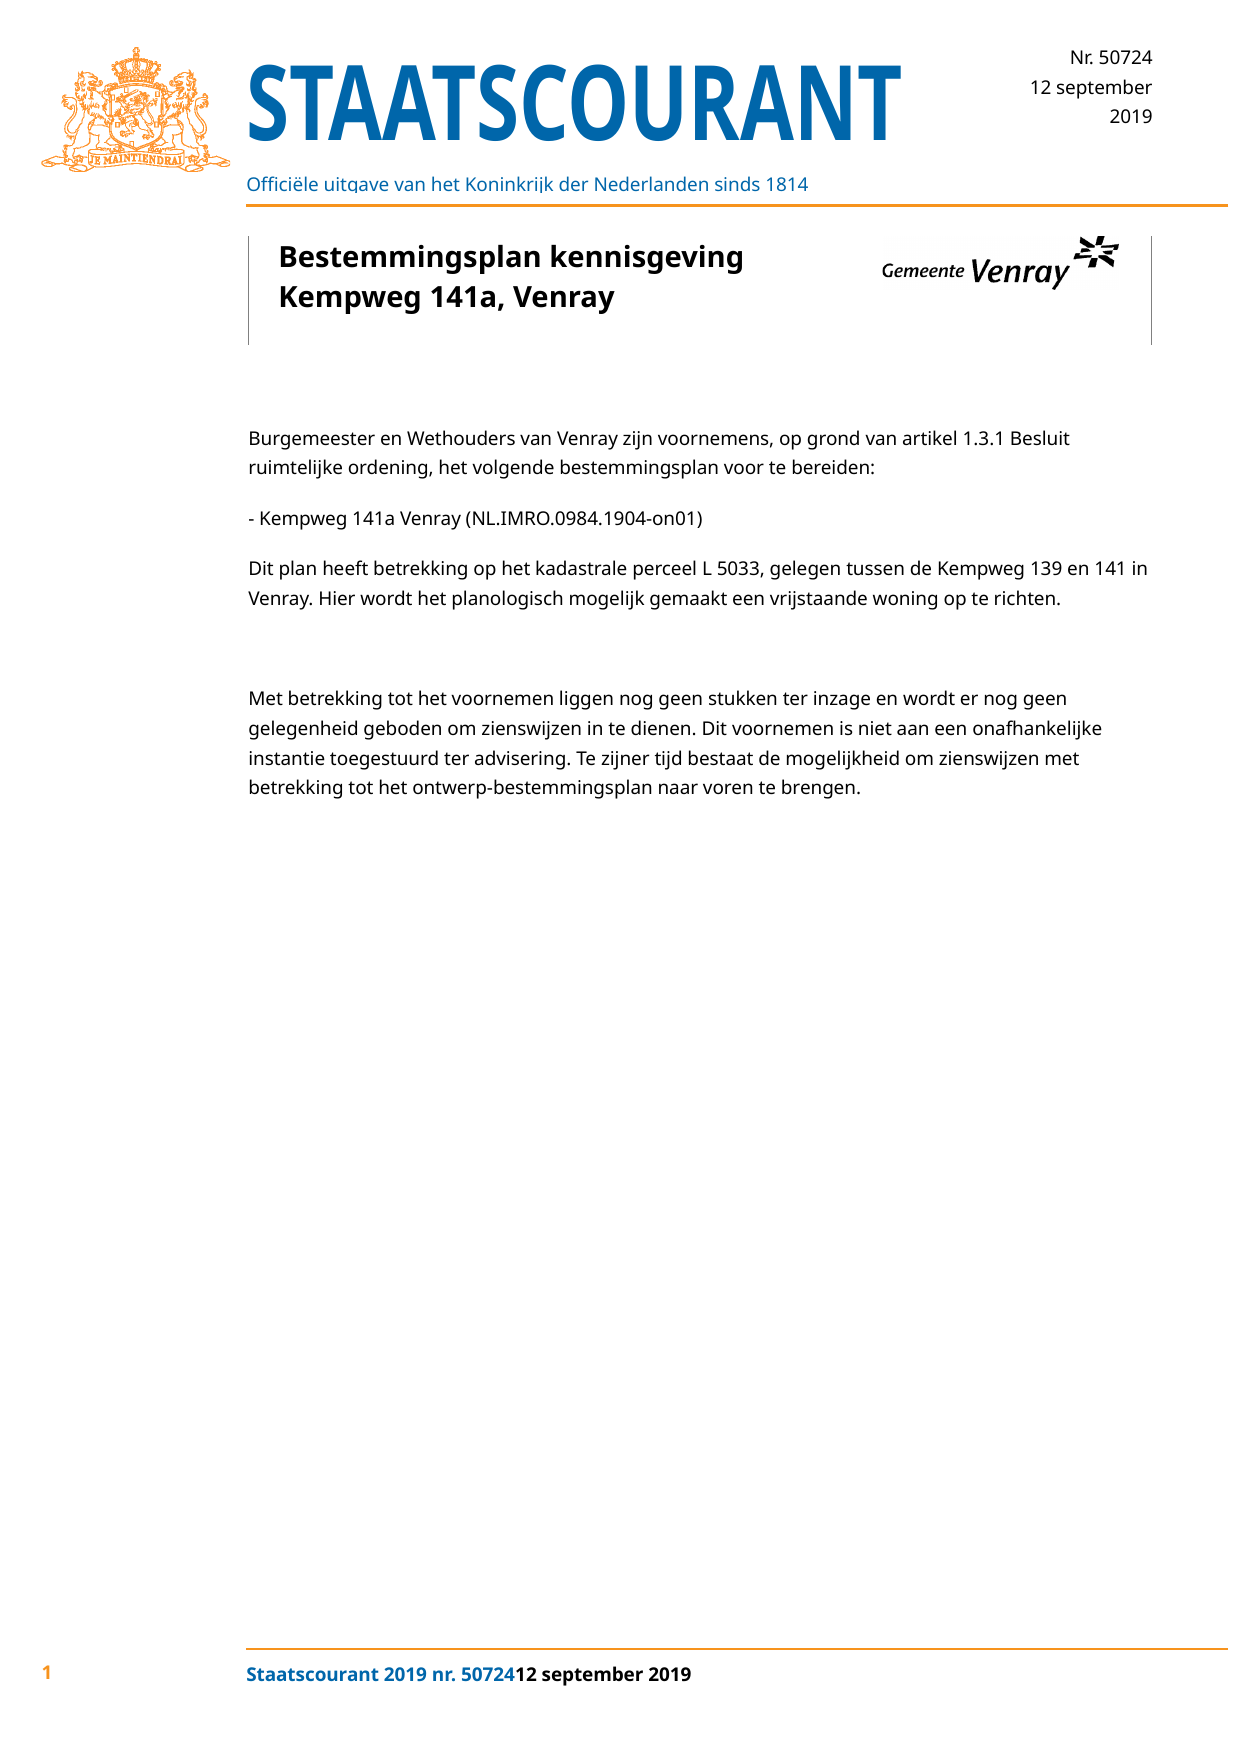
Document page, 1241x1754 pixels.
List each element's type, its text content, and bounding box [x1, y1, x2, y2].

text Met betrekking tot het voornemen liggen nog geen stukken ter inzage en wordt er nog geen gelegenheid geboden om zienswijzen in te dienen. Dit voornemen is niet aan een onafhankelijke instantie toegestuurd ter advisering. Te zijner tijd bestaat de mogelijkheid om zienswijzen met betrekking tot het ontwerp-bestemmingsplan naar voren te brengen. [248, 686, 1152, 800]
picture [882, 236, 1119, 290]
text - Kempweg 141a Venray (NL.IMRO.0984.1904-on01) [248, 505, 1152, 530]
table_header [850, 236, 1151, 345]
picture [41, 47, 231, 172]
table_header Bestemmingsplan kennisgeving Kempweg 141a, Venray [249, 236, 850, 345]
text Burgemeester en Wethouders van Venray zijn voornemens, op grond van artikel 1.3.1 Besluit ruimtelijke ordening, het volgende bestemmingsplan voor te bereiden: [248, 425, 1152, 480]
text Dit plan heeft betrekking op het kadastrale perceel L 5033, gelegen tussen de Kempweg 139 en 141 in Venray. Hier wordt het planologisch mogelijk gemaakt een vrijstaande woning op te richten. [248, 555, 1152, 610]
